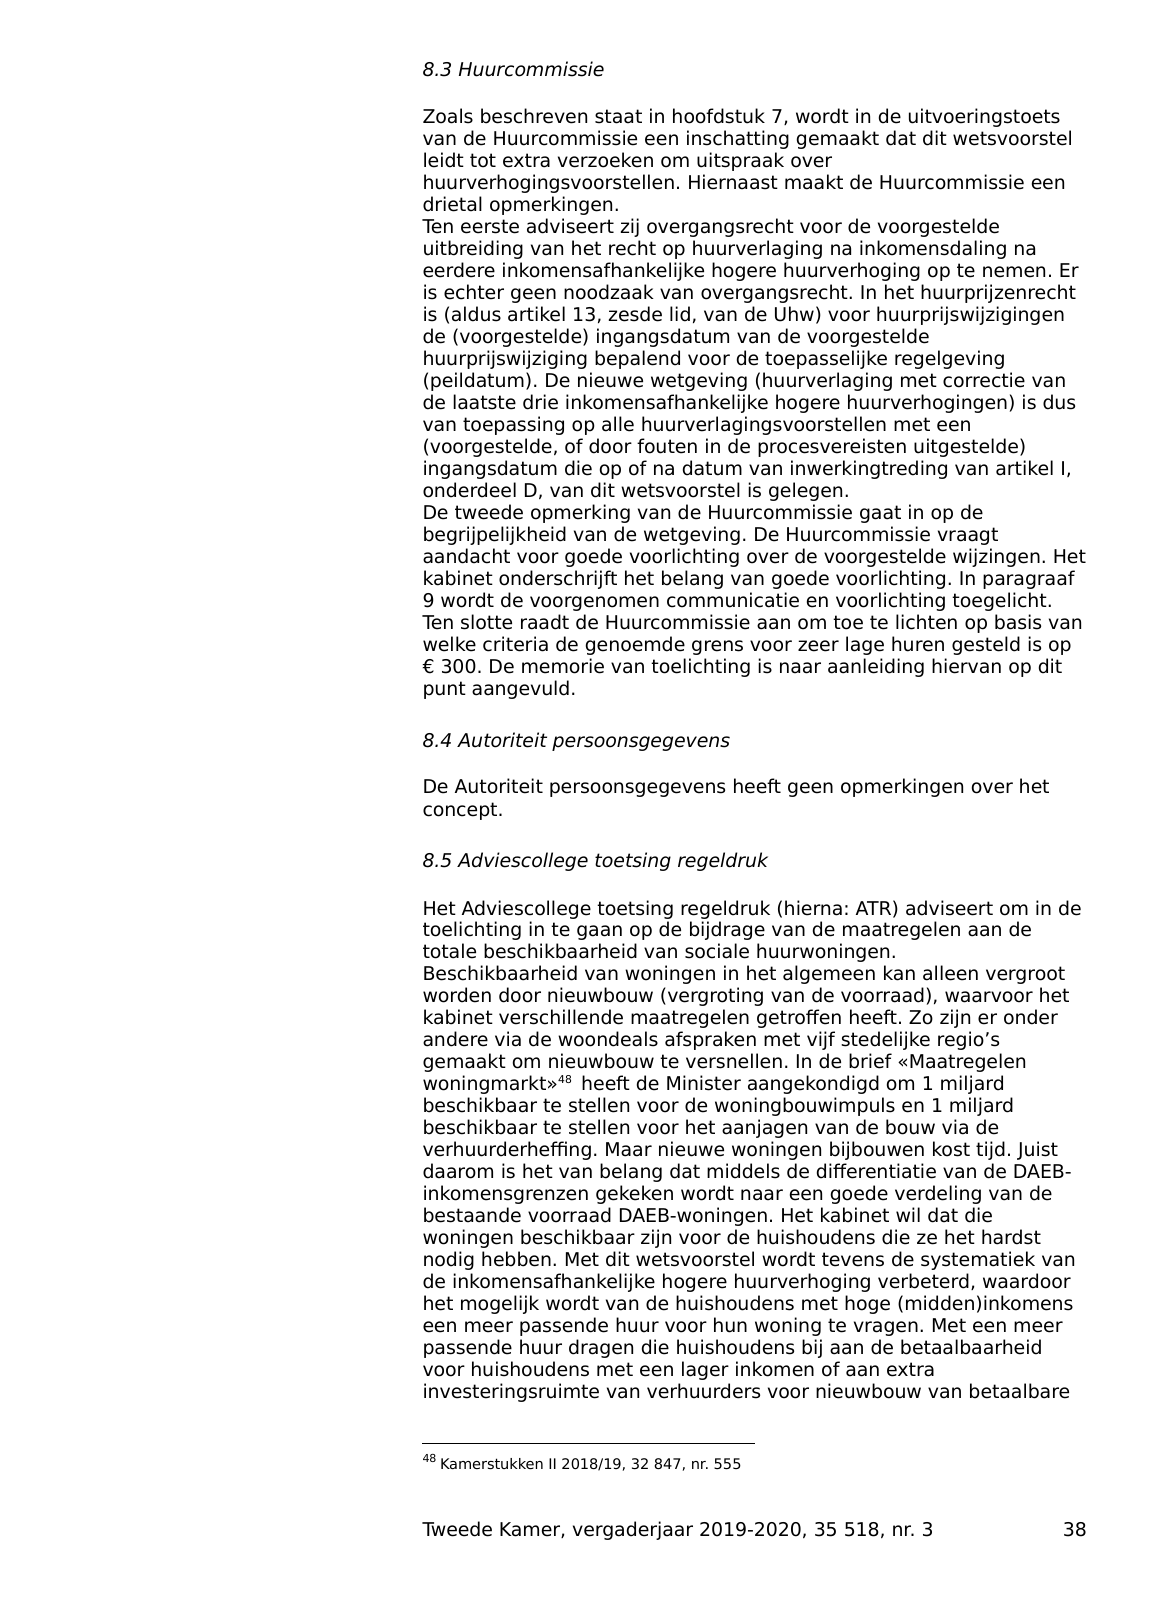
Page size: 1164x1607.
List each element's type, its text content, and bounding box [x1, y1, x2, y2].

text Kamerstukken II 2018/19, 32 847, nr. 555 [422, 1452, 1087, 1474]
text Ten eerste adviseert zij overgangsrecht voor de voorgestelde uitbreiding van het recht op huurverlaging na inkomensdaling na eerdere inkomensafhankelijke hogere huurverhoging op te nemen. Er is echter geen noodzaak van overgangsrecht. In het huurprijzenrecht is (aldus artikel 13, zesde lid, van de Uhw) voor huurprijswijzigingen de (voorgestelde) ingangsdatum van de voorgestelde huurprijswijziging bepalend voor de toepasselijke regelgeving (peildatum). De nieuwe wetgeving (huurverlaging met correctie van de laatste drie inkomensafhankelijke hogere huurverhogingen) is dus van toepassing op alle huurverlagingsvoorstellen met een (voorgestelde, of door fouten in de procesvereisten uitgestelde) ingangsdatum die op of na datum van inwerkingtreding van artikel I, onderdeel D, van dit wetsvoorstel is gelegen. [422, 216, 1087, 502]
text Ten slotte raadt de Huurcommissie aan om toe te lichten op basis van welke criteria de genoemde grens voor zeer lage huren gesteld is op € 300. De memorie van toelichting is naar aanleiding hiervan op dit punt aangevuld. [422, 612, 1087, 699]
text De tweede opmerking van de Huurcommissie gaat in op de begrijpelijkheid van de wetgeving. De Huurcommissie vraagt aandacht voor goede voorlichting over de voorgestelde wijzingen. Het kabinet onderschrijft het belang van goede voorlichting. In paragraaf 9 wordt de voorgenomen communicatie en voorlichting toegelicht. [422, 502, 1087, 612]
text Het Adviescollege toetsing regeldruk (hierna: ATR) adviseert om in de toelichting in te gaan op de bijdrage van de maatregelen aan de totale beschikbaarheid van sociale huurwoningen. [422, 897, 1087, 963]
text De Autoriteit persoonsgegevens heeft geen opmerkingen over het concept. [422, 776, 1087, 820]
subtitle 8.5 Adviescollege toetsing regeldruk [422, 850, 1087, 872]
subtitle 8.3 Huurcommissie [422, 59, 1087, 81]
subtitle 8.4 Autoriteit persoonsgegevens [422, 729, 1087, 751]
text Beschikbaarheid van woningen in het algemeen kan alleen vergroot worden door nieuwbouw (vergroting van de voorraad), waarvoor het kabinet verschillende maatregelen getroffen heeft. Zo zijn er onder andere via de woondeals afspraken met vijf stedelijke regio’s gemaakt om nieuwbouw te versnellen. In de brief «Maatregelen woningmarkt» heeft de Minister aangekondigd om 1 miljard beschikbaar te stellen voor de woningbouwimpuls en 1 miljard beschikbaar te stellen voor het aanjagen van de bouw via de verhuurderheffing. Maar nieuwe woningen bijbouwen kost tijd. Juist daarom is het van belang dat middels de differentiatie van de DAEB-inkomensgrenzen gekeken wordt naar een goede verdeling van de bestaande voorraad DAEB-woningen. Het kabinet wil dat die woningen beschikbaar zijn voor de huishoudens die ze het hardst nodig hebben. Met dit wetsvoorstel wordt tevens de systematiek van de inkomensafhankelijke hogere huurverhoging verbeterd, waardoor het mogelijk wordt van de huishoudens met hoge (midden)inkomens een meer passende huur voor hun woning te vragen. Met een meer passende huur dragen die huishoudens bij aan de betaalbaarheid voor huishoudens met een lager inkomen of aan extra investeringsruimte van verhuurders voor nieuwbouw van betaalbare [422, 963, 1087, 1403]
text Zoals beschreven staat in hoofdstuk 7, wordt in de uitvoeringstoets van de Huurcommissie een inschatting gemaakt dat dit wetsvoorstel leidt tot extra verzoeken om uitspraak over huurverhogingsvoorstellen. Hiernaast maakt de Huurcommissie een drietal opmerkingen. [422, 106, 1087, 216]
